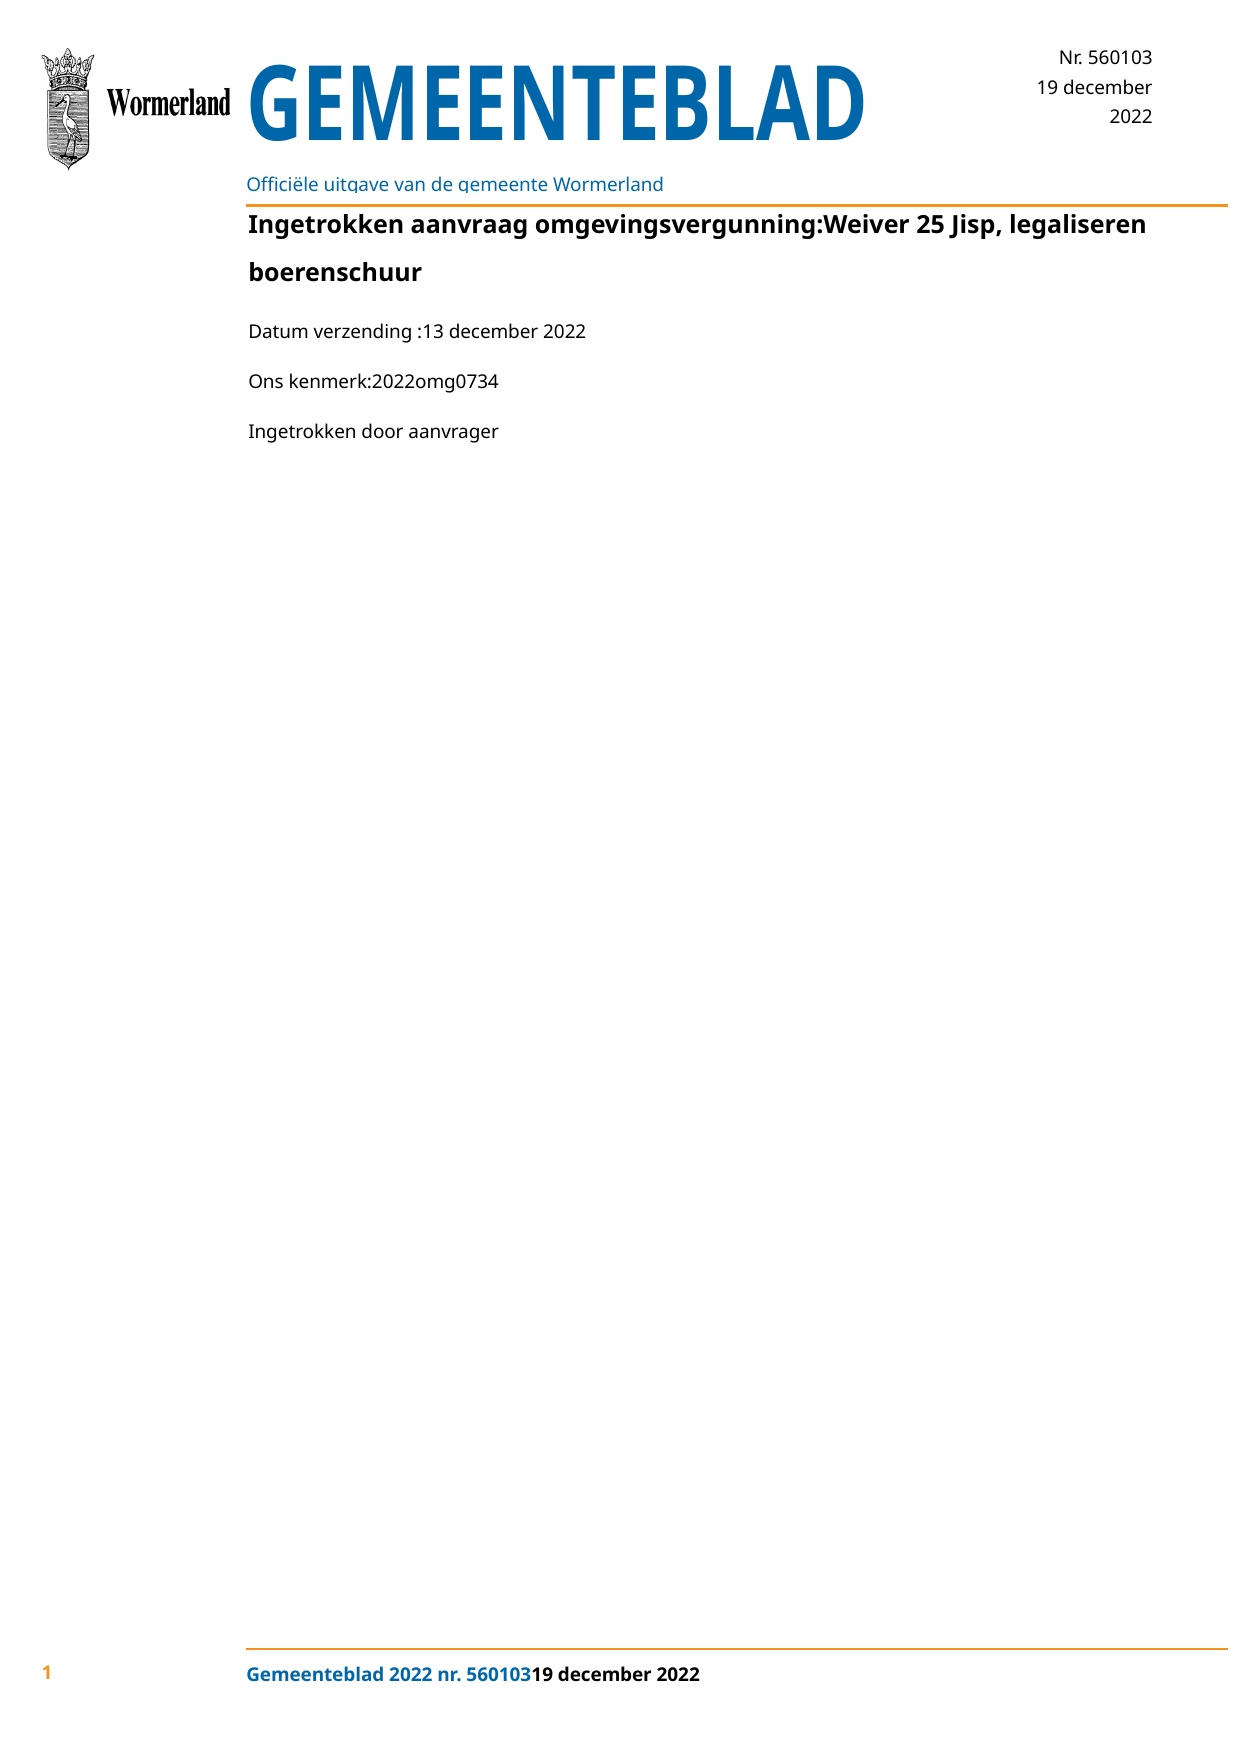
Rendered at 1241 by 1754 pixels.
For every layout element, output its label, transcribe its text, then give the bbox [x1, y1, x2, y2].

text Ingetrokken aanvraag omgevingsvergunning:Weiver 25 Jisp, legaliseren boerenschuur [248, 207, 1152, 288]
picture [41, 47, 231, 172]
text Datum verzending :13 december 2022 [248, 318, 1152, 344]
text Ons kenmerk:2022omg0734 [248, 368, 1152, 394]
text Ingetrokken door aanvrager [248, 419, 1152, 444]
